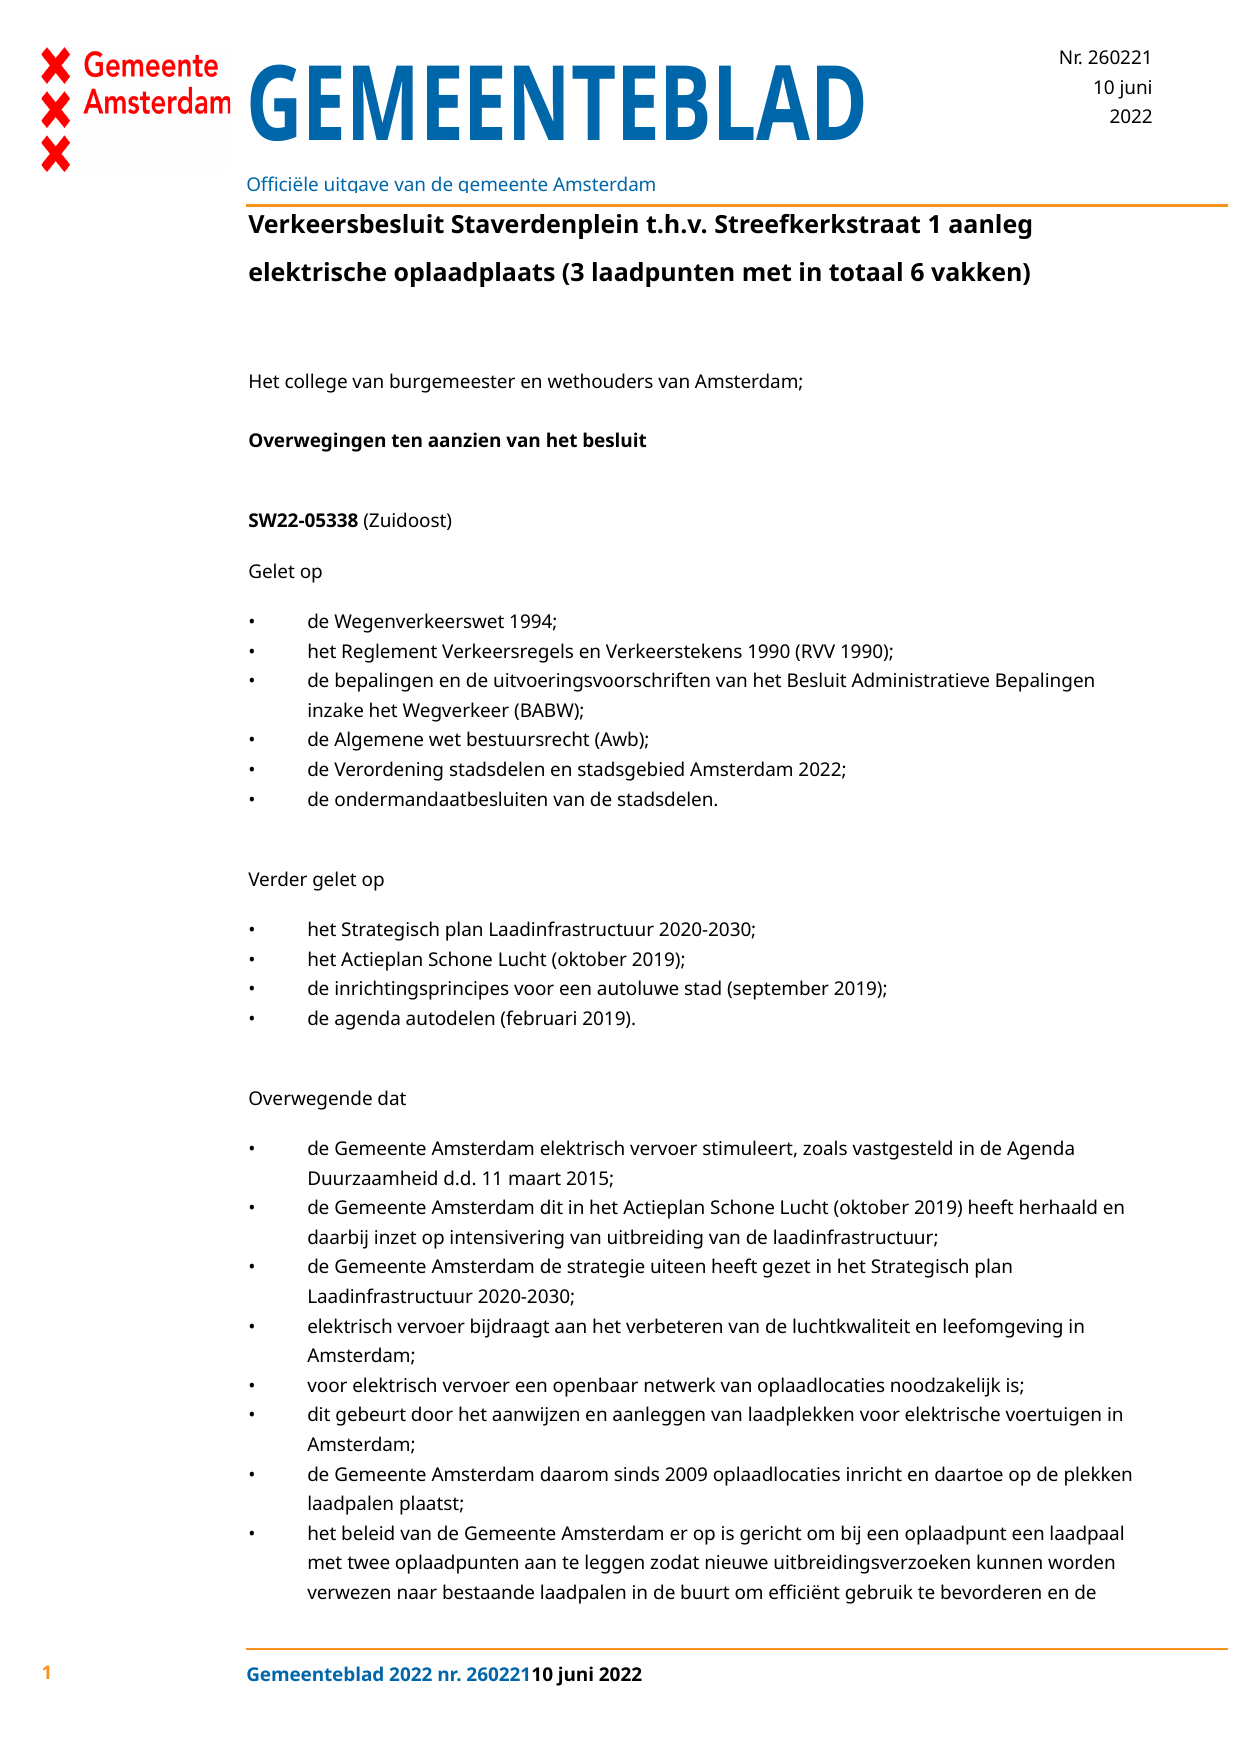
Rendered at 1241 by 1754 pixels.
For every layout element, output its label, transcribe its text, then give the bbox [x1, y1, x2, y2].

picture [41, 47, 231, 172]
list de agenda autodelen (februari 2019). [248, 1005, 1152, 1031]
list het beleid van de Gemeente Amsterdam er op is gericht om bij een oplaadpunt een laadpaal met twee oplaadpunten aan te leggen zodat nieuwe uitbreidingsverzoeken kunnen worden verwezen naar bestaande laadpalen in de buurt om efficiënt gebruik te bevorderen en de [248, 1520, 1152, 1605]
list elektrisch vervoer bijdraagt aan het verbeteren van de luchtkwaliteit en leefomgeving in Amsterdam; [248, 1313, 1152, 1368]
list de Gemeente Amsterdam daarom sinds 2009 oplaadlocaties inricht en daartoe op de plekken laadpalen plaatst; [248, 1461, 1152, 1516]
list de Gemeente Amsterdam elektrisch vervoer stimuleert, zoals vastgesteld in de Agenda Duurzaamheid d.d. 11 maart 2015; [248, 1135, 1152, 1191]
list het Strategisch plan Laadinfrastructuur 2020-2030; [248, 916, 1152, 942]
list de Gemeente Amsterdam dit in het Actieplan Schone Lucht (oktober 2019) heeft herhaald en daarbij inzet op intensivering van uitbreiding van de laadinfrastructuur; [248, 1194, 1152, 1250]
list de Algemene wet bestuursrecht (Awb); [248, 727, 1152, 752]
text SW22-05338 (Zuidoost) [248, 507, 1152, 533]
list de ondermandaatbesluiten van de stadsdelen. [248, 786, 1152, 811]
list de Verordening stadsdelen en stadsgebied Amsterdam 2022; [248, 756, 1152, 782]
list voor elektrisch vervoer een openbaar netwerk van oplaadlocaties noodzakelijk is; [248, 1372, 1152, 1398]
list de inrichtingsprincipes voor een autoluwe stad (september 2019); [248, 975, 1152, 1001]
text Overwegende dat [248, 1085, 1152, 1111]
list het Reglement Verkeersregels en Verkeerstekens 1990 (RVV 1990); [248, 638, 1152, 663]
list de Gemeente Amsterdam de strategie uiteen heeft gezet in het Strategisch plan Laadinfrastructuur 2020-2030; [248, 1254, 1152, 1309]
list de bepalingen en de uitvoeringsvoorschriften van het Besluit Administratieve Bepalingen inzake het Wegverkeer (BABW); [248, 667, 1152, 723]
text Gelet op [248, 558, 1152, 583]
text Verder gelet op [248, 866, 1152, 891]
list dit gebeurt door het aanwijzen en aanleggen van laadplekken voor elektrische voertuigen in Amsterdam; [248, 1402, 1152, 1457]
list het Actieplan Schone Lucht (oktober 2019); [248, 946, 1152, 971]
text Verkeersbesluit Staverdenplein t.h.v. Streefkerkstraat 1 aanleg elektrische oplaadplaats (3 laadpunten met in totaal 6 vakken) [248, 207, 1152, 288]
list de Wegenverkeerswet 1994; [248, 608, 1152, 634]
text Het college van burgemeester en wethouders van Amsterdam; [248, 368, 1152, 394]
text Overwegingen ten aanzien van het besluit [248, 427, 1152, 453]
